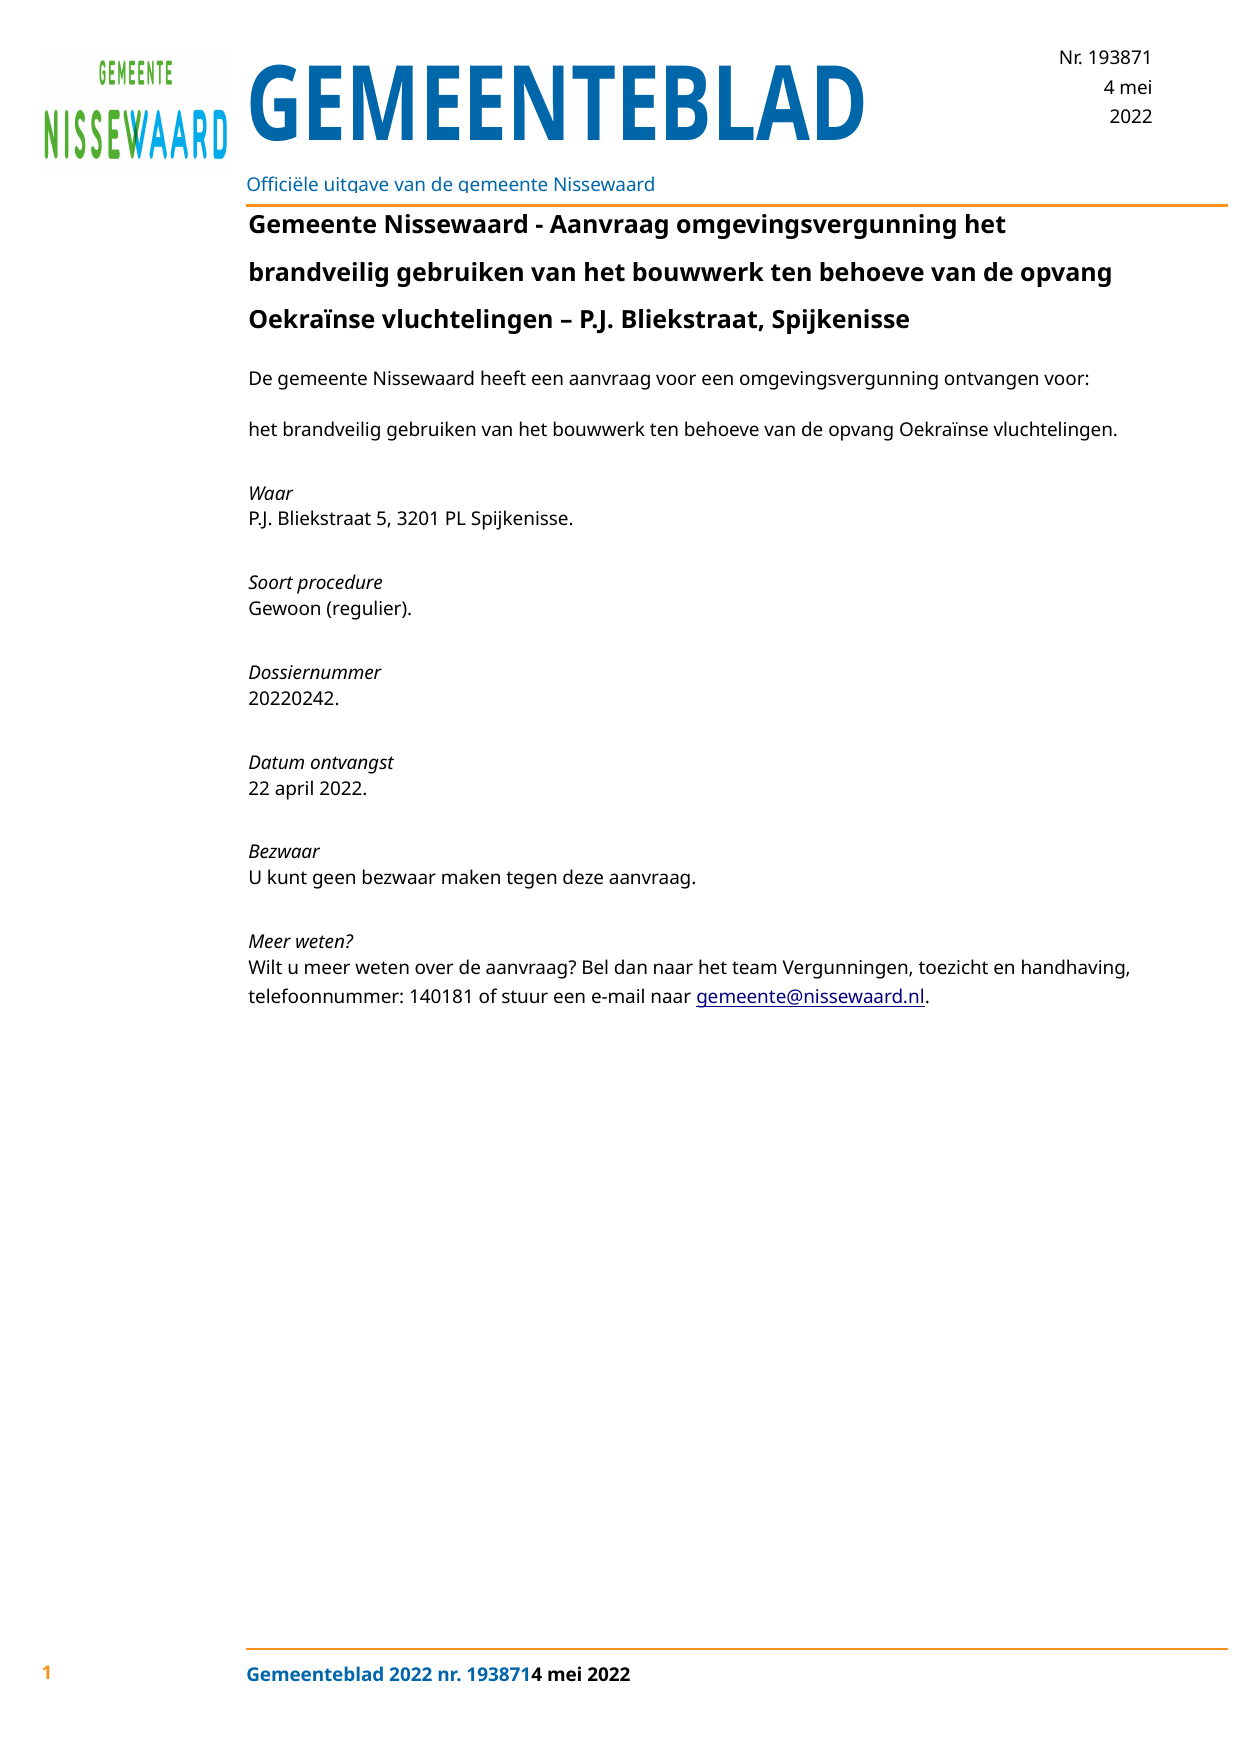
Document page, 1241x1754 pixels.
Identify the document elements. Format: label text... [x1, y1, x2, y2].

text Gemeente Nissewaard - Aanvraag omgevingsvergunning het brandveilig gebruiken van het bouwwerk ten behoeve van de opvang Oekraïnse vluchtelingen – P.J. Bliekstraat, Spijkenisse [248, 207, 1152, 336]
text Meer weten? [248, 928, 1152, 954]
text P.J. Bliekstraat 5, 3201 PL Spijkenisse. [248, 506, 1152, 531]
text Waar [248, 480, 1152, 506]
text het brandveilig gebruiken van het bouwwerk ten behoeve van de opvang Oekraïnse vluchtelingen. [248, 416, 1152, 442]
text Dossiernummer [248, 659, 1152, 685]
text U kunt geen bezwaar maken tegen deze aanvraag. [248, 864, 1152, 890]
text 20220242. [248, 685, 1152, 711]
text Wilt u meer weten over de aanvraag? Bel dan naar het team Vergunningen, toezicht en handhaving, telefoonnummer: 140181 of stuur een e-mail naar gemeente@nissewaard.nl. [248, 954, 1152, 1009]
text Soort procedure [248, 569, 1152, 595]
text 22 april 2022. [248, 775, 1152, 800]
text Datum ontvangst [248, 749, 1152, 775]
text Gewoon (regulier). [248, 595, 1152, 621]
text De gemeente Nissewaard heeft een aanvraag voor een omgevingsvergunning ontvangen voor: [248, 366, 1152, 391]
picture [41, 47, 231, 172]
text Bezwaar [248, 839, 1152, 864]
